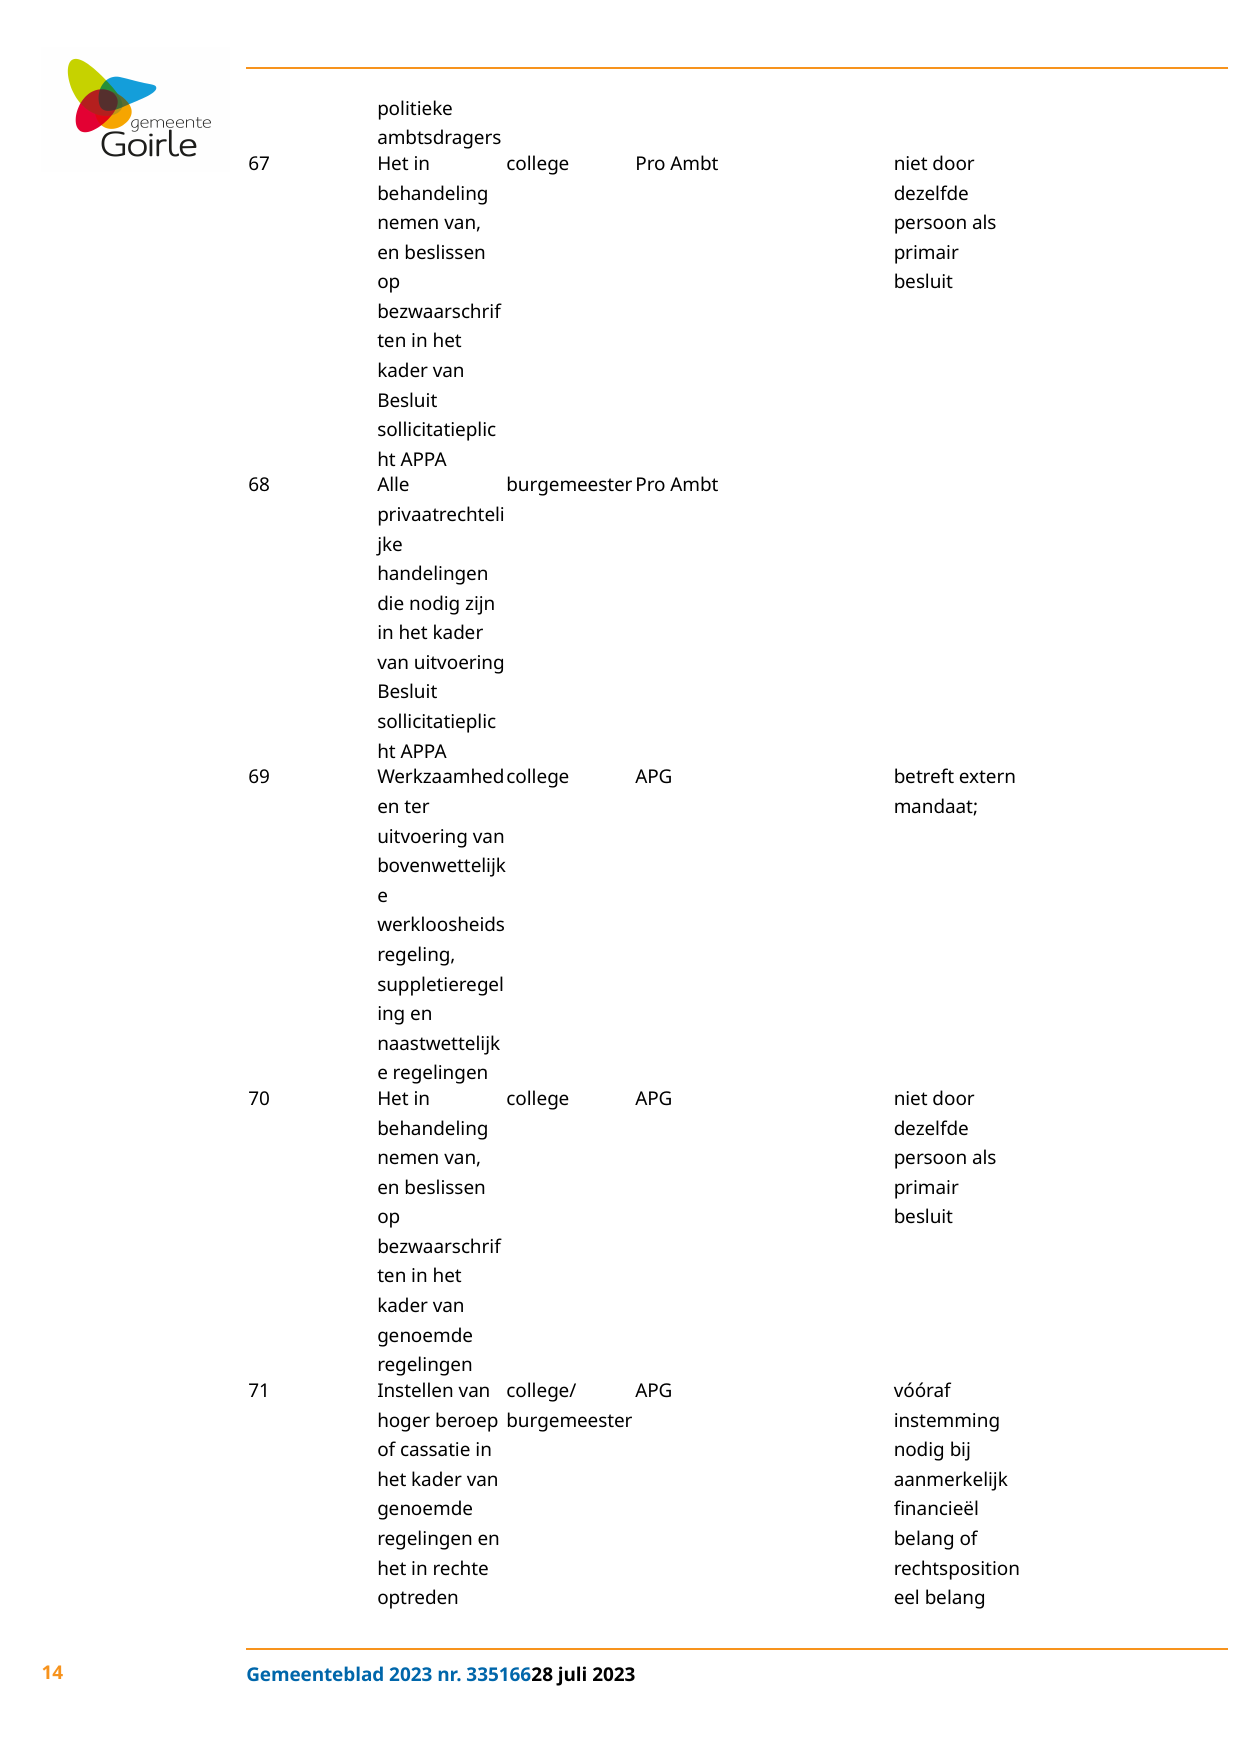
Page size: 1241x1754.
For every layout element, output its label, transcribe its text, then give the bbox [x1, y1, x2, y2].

table_cell [764, 764, 893, 1085]
table_cell APG [635, 764, 764, 1085]
table_cell Pro Ambt [635, 150, 764, 472]
table_cell 70 [248, 1085, 377, 1377]
table_cell [894, 95, 1022, 150]
table_cell politieke ambtsdragers [377, 95, 506, 150]
table_cell Instellen van hoger beroep of cassatie in het kader van genoemde regelingen en het in rechte optreden [377, 1377, 506, 1610]
table_cell 71 [248, 1377, 377, 1610]
table_cell 67 [248, 150, 377, 472]
table_cell betreft extern mandaat; [894, 764, 1022, 1085]
table_cell Pro Ambt [635, 472, 764, 764]
table_cell Het in behandeling nemen van, en beslissen op bezwaarschriften in het kader van genoemde regelingen [377, 1085, 506, 1377]
table_cell [764, 1085, 893, 1377]
table_cell niet door dezelfde persoon als primair besluit [894, 150, 1022, 472]
table_cell 69 [248, 764, 377, 1085]
table_cell [506, 95, 635, 150]
table_cell [894, 472, 1022, 764]
table_cell Het in behandeling nemen van, en beslissen op bezwaarschriften in het kader van Besluit sollicitatieplicht APPA [377, 150, 506, 472]
table_cell college [506, 1085, 635, 1377]
table_cell college [506, 150, 635, 472]
table_cell [635, 95, 764, 150]
table_cell burgemeester [506, 472, 635, 764]
table_cell Alle privaatrechtelijke handelingen die nodig zijn in het kader van uitvoering Besluit sollicitatieplicht APPA [377, 472, 506, 764]
table_cell APG [635, 1377, 764, 1610]
table_cell [248, 95, 377, 150]
table_cell vóóraf instemming nodig bij aanmerkelijk financieël belang of rechtspositioneel belang [894, 1377, 1022, 1610]
table_cell [764, 95, 893, 150]
table_cell niet door dezelfde persoon als primair besluit [894, 1085, 1022, 1377]
table_cell Werkzaamheden ter uitvoering van bovenwettelijke werkloosheidsregeling, suppletieregeling en naastwettelijke regelingen [377, 764, 506, 1085]
table_cell [764, 150, 893, 472]
table_cell 68 [248, 472, 377, 764]
table_cell [764, 472, 893, 764]
picture [41, 47, 231, 172]
table_cell [764, 1377, 893, 1610]
table_cell college/ burgemeester [506, 1377, 635, 1610]
table_cell APG [635, 1085, 764, 1377]
table_cell college [506, 764, 635, 1085]
